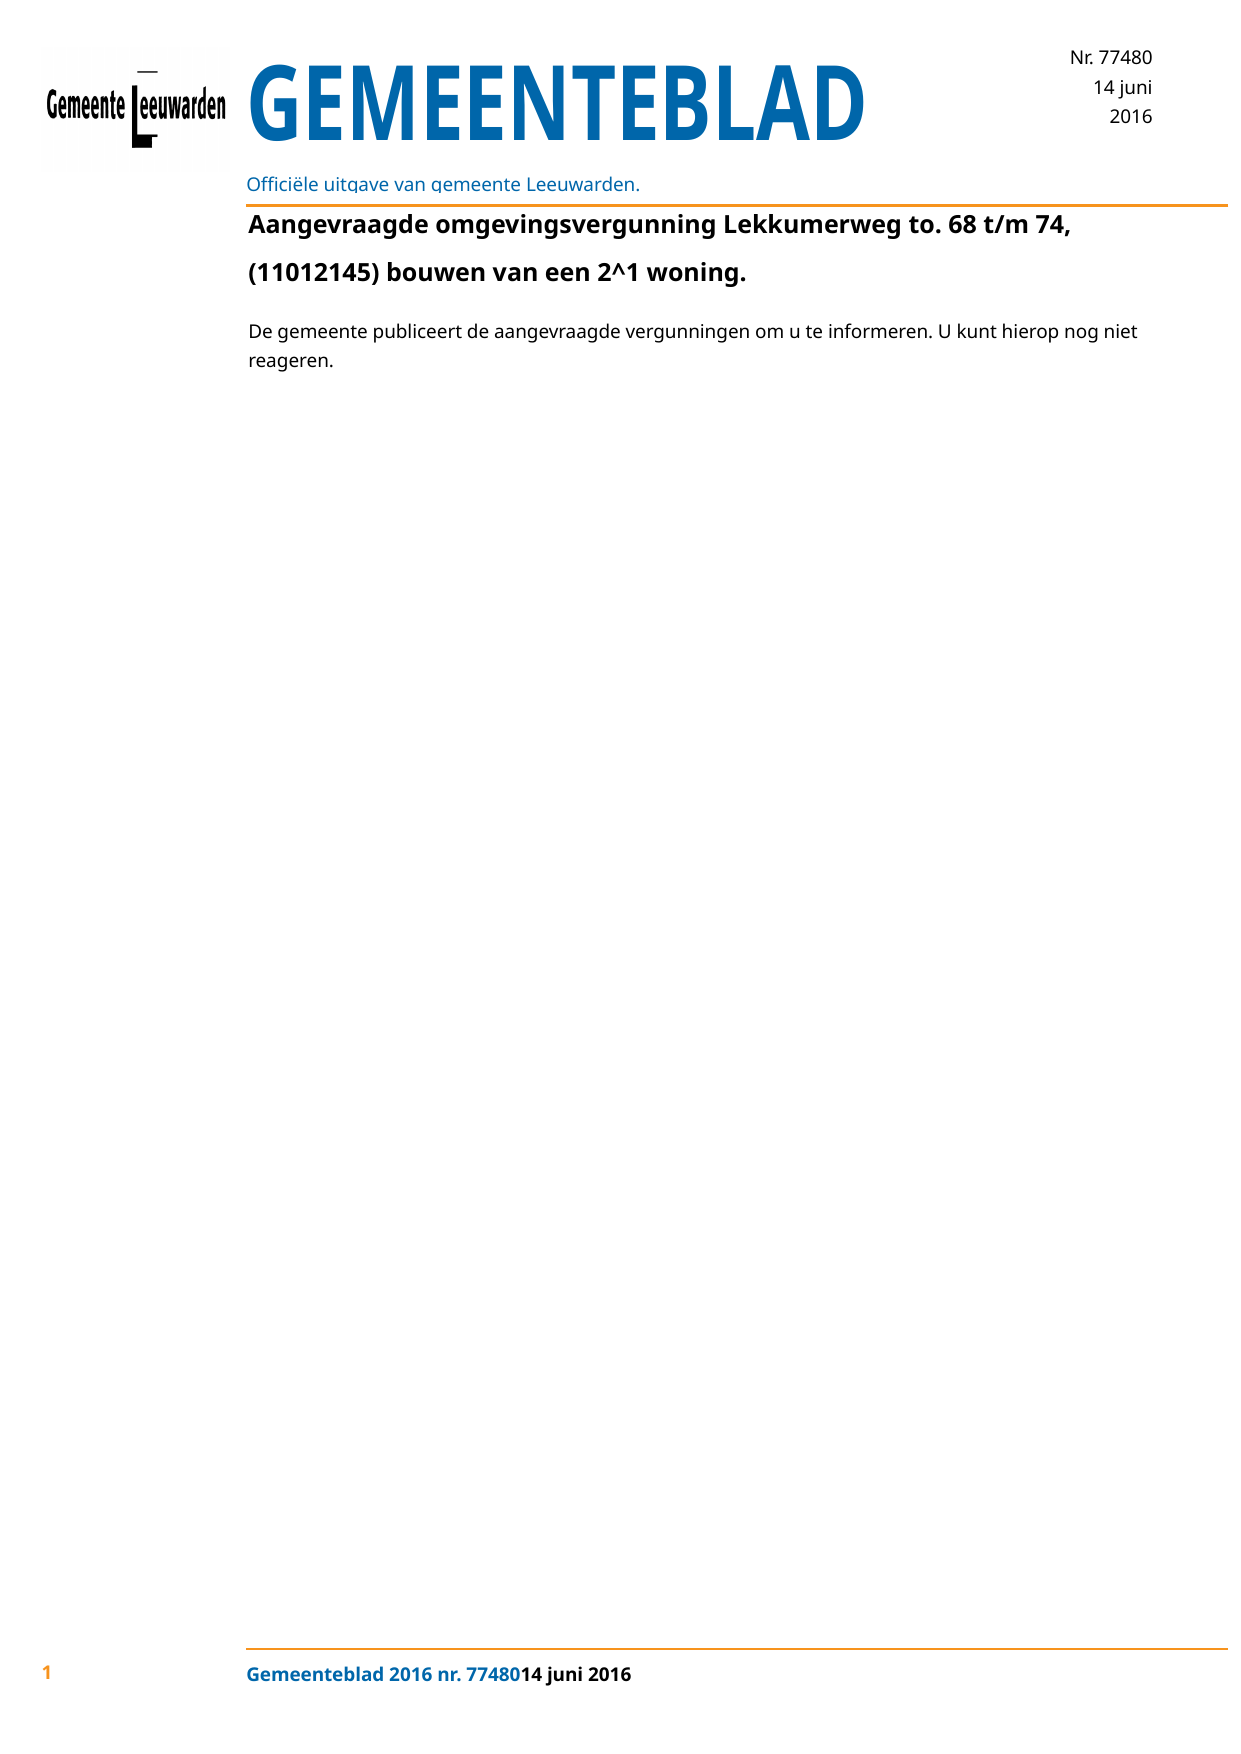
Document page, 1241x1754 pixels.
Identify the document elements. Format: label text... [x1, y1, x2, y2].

text Aangevraagde omgevingsvergunning Lekkumerweg to. 68 t/m 74, (11012145) bouwen van een 2^1 woning. [248, 207, 1152, 288]
text De gemeente publiceert de aangevraagde vergunningen om u te informeren. U kunt hierop nog niet reageren. [248, 318, 1152, 373]
picture [41, 47, 231, 172]
